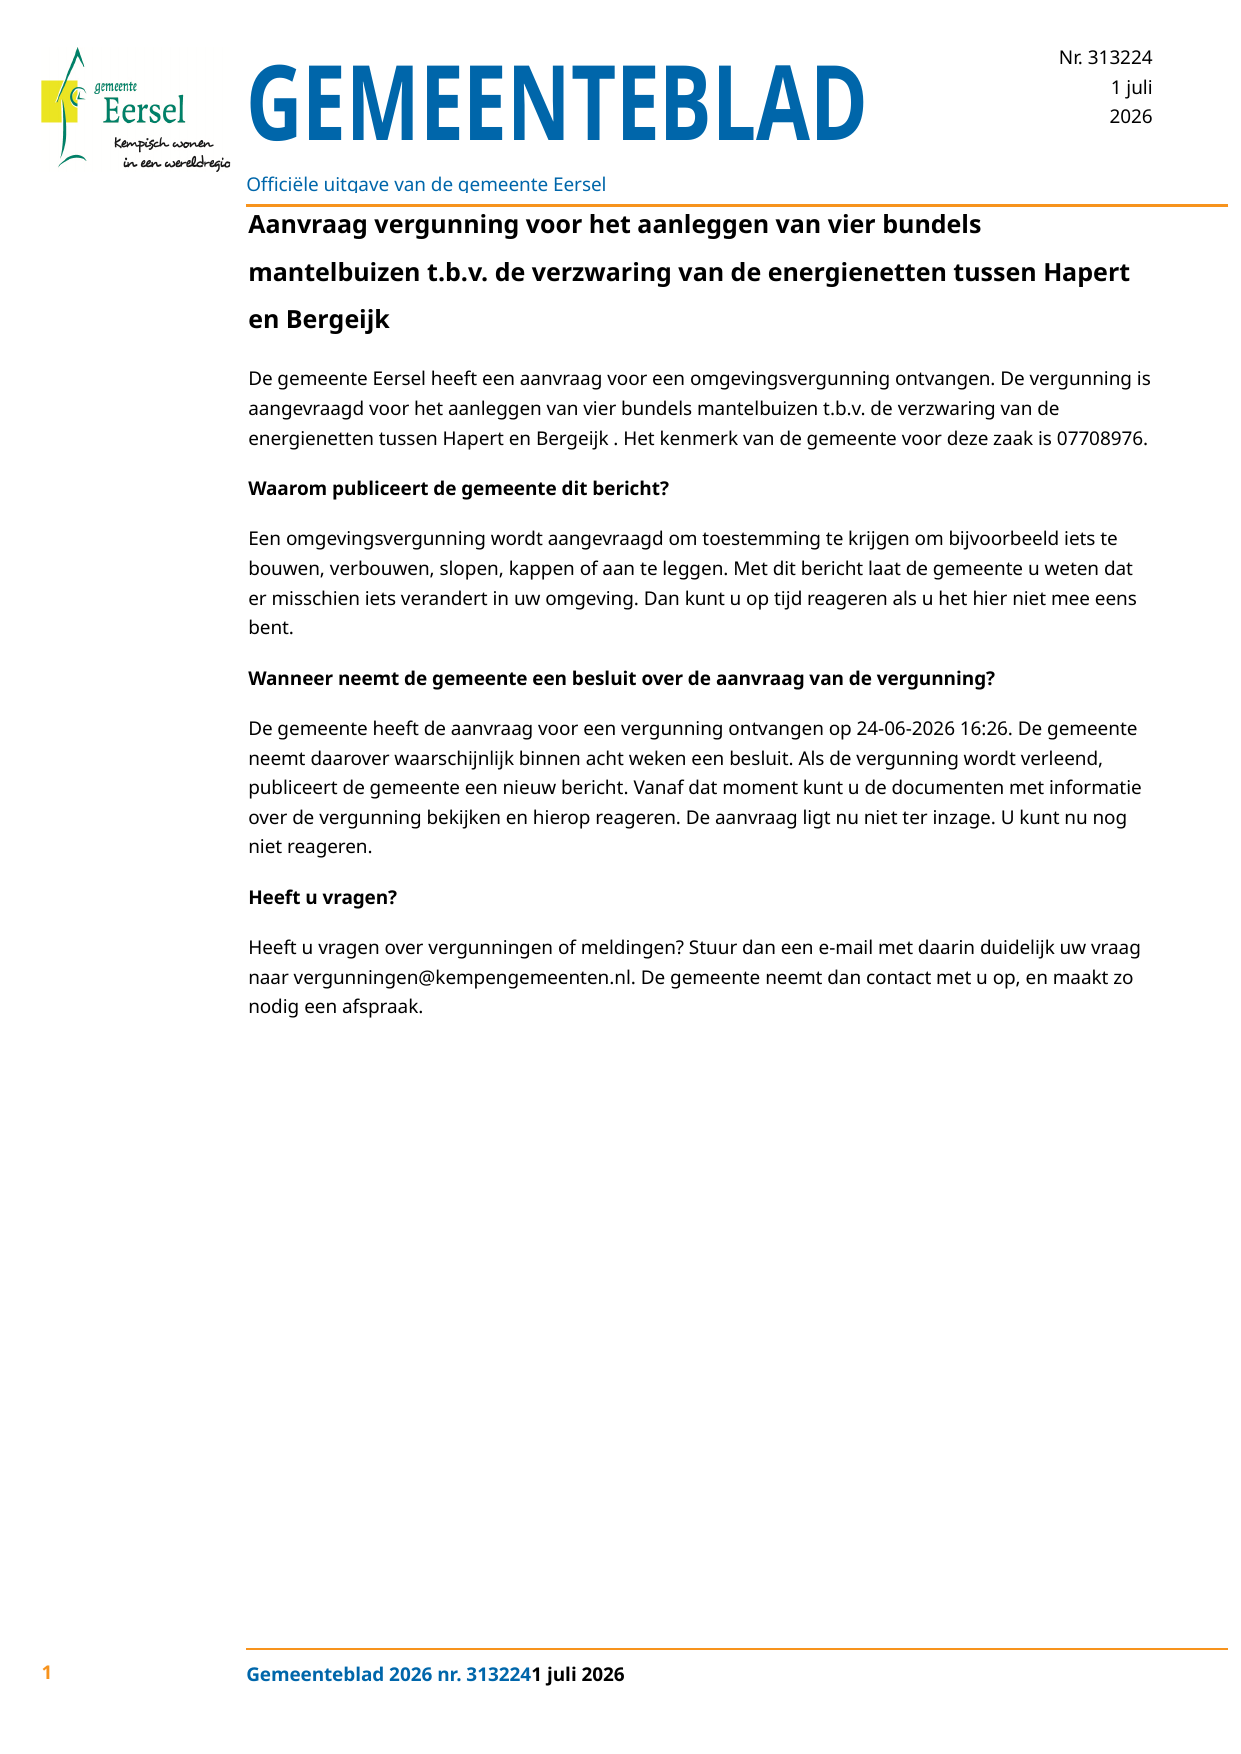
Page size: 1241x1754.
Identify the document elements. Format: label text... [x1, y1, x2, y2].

text De gemeente heeft de aanvraag voor een vergunning ontvangen op 24-06-2026 16:26. De gemeente neemt daarover waarschijnlijk binnen acht weken een besluit. Als de vergunning wordt verleend, publiceert de gemeente een nieuw bericht. Vanaf dat moment kunt u de documenten met informatie over de vergunning bekijken en hierop reageren. De aanvraag ligt nu niet ter inzage. U kunt nu nog niet reageren. [248, 715, 1152, 859]
text Heeft u vragen? [248, 884, 1152, 909]
text Heeft u vragen over vergunningen of meldingen? Stuur dan een e-mail met daarin duidelijk uw vraag naar vergunningen@kempengemeenten.nl. De gemeente neemt dan contact met u op, en maakt zo nodig een afspraak. [248, 934, 1152, 1019]
text Aanvraag vergunning voor het aanleggen van vier bundels mantelbuizen t.b.v. de verzwaring van de energienetten tussen Hapert en Bergeijk [248, 207, 1152, 336]
text Wanneer neemt de gemeente een besluit over de aanvraag van de vergunning? [248, 665, 1152, 690]
text Een omgevingsvergunning wordt aangevraagd om toestemming te krijgen om bijvoorbeeld iets te bouwen, verbouwen, slopen, kappen of aan te leggen. Met dit bericht laat de gemeente u weten dat er misschien iets verandert in uw omgeving. Dan kunt u op tijd reageren als u het hier niet mee eens bent. [248, 526, 1152, 640]
text De gemeente Eersel heeft een aanvraag voor een omgevingsvergunning ontvangen. De vergunning is aangevraagd voor het aanleggen van vier bundels mantelbuizen t.b.v. de verzwaring van de energienetten tussen Hapert en Bergeijk . Het kenmerk van de gemeente voor deze zaak is 07708976. [248, 366, 1152, 450]
text Waarom publiceert de gemeente dit bericht? [248, 475, 1152, 501]
picture [41, 47, 231, 172]
